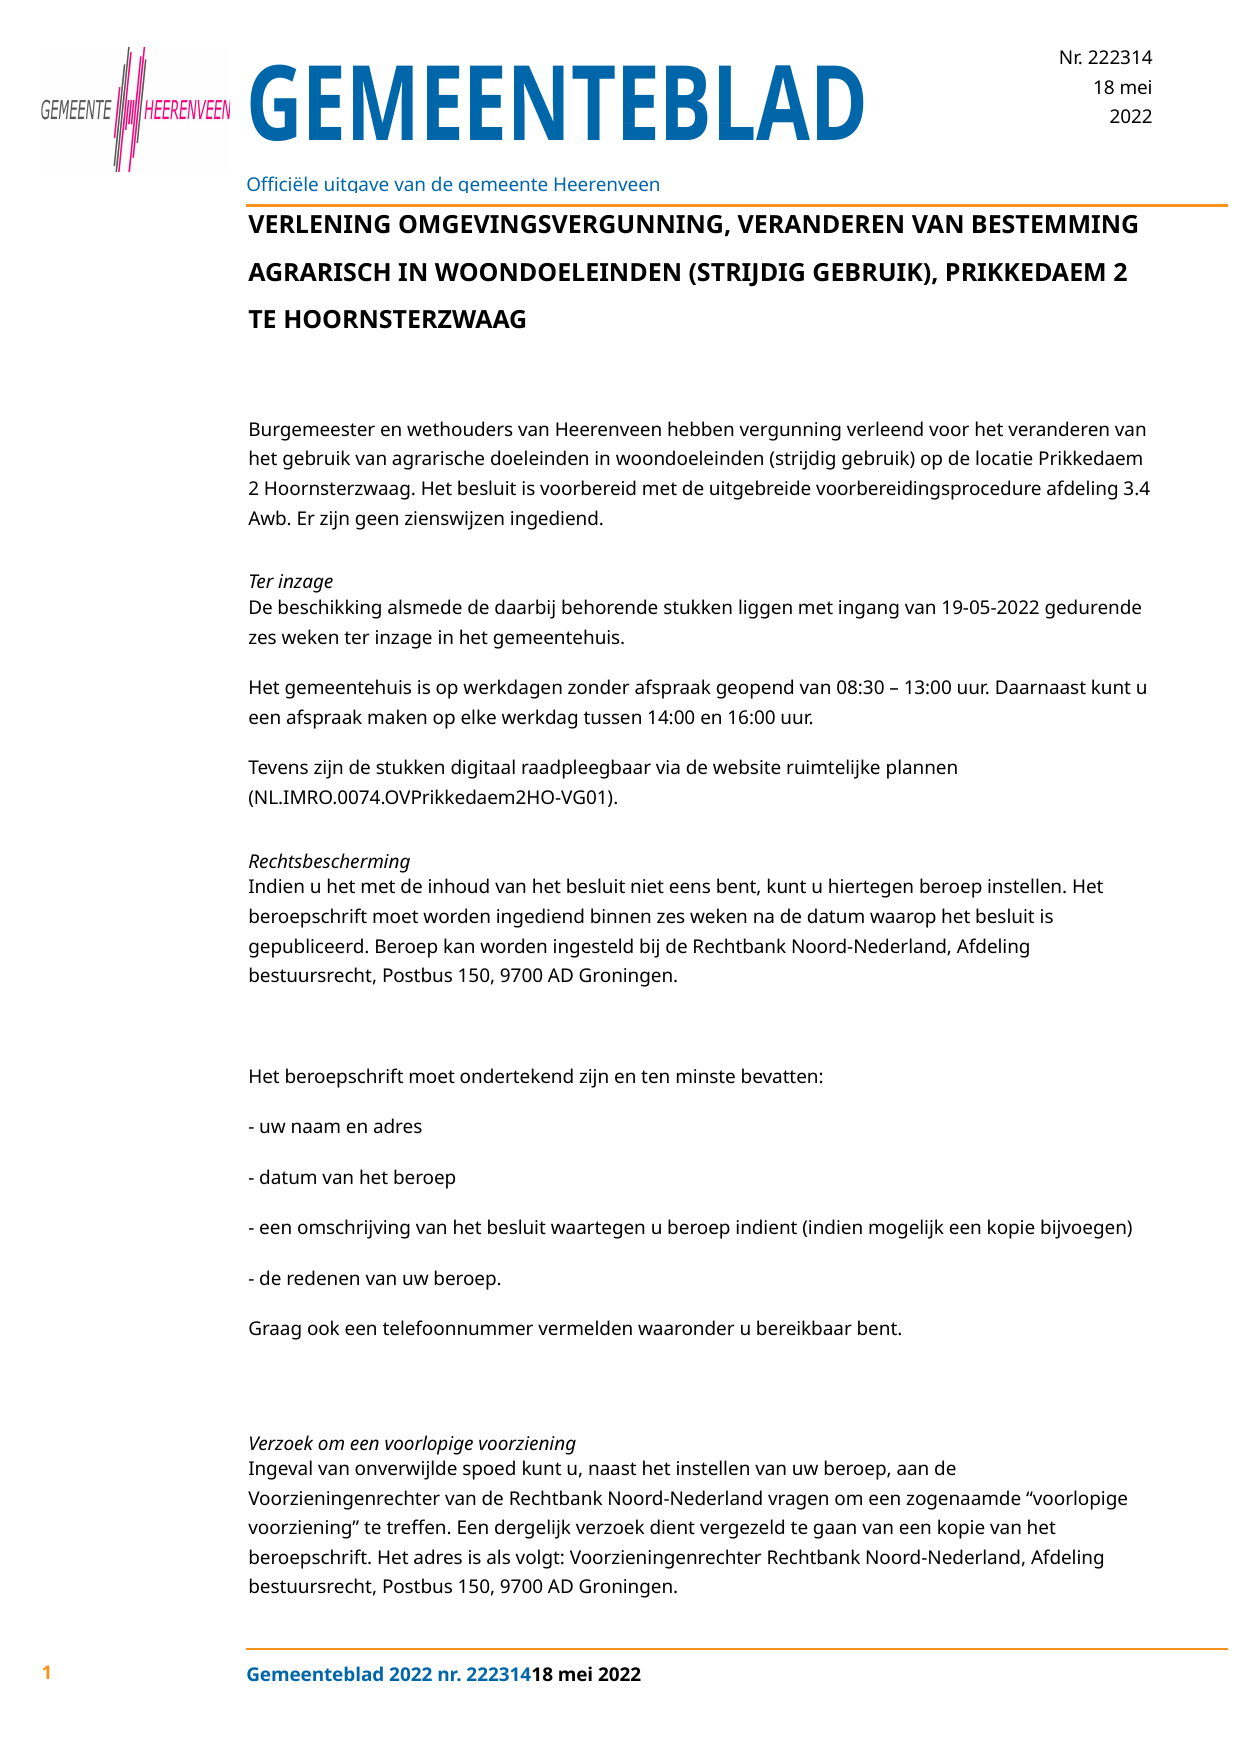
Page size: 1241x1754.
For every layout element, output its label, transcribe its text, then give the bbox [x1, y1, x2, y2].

text Ingeval van onverwijlde spoed kunt u, naast het instellen van uw beroep, aan de Voorzieningenrechter van de Rechtbank Noord-Nederland vragen om een zogenaamde “voorlopige voorziening” te treffen. Een dergelijk verzoek dient vergezeld te gaan van een kopie van het beroepschrift. Het adres is als volgt: Voorzieningenrechter Rechtbank Noord-Nederland, Afdeling bestuursrecht, Postbus 150, 9700 AD Groningen. [248, 1455, 1152, 1599]
text - de redenen van uw beroep. [248, 1265, 1152, 1291]
text - uw naam en adres [248, 1114, 1152, 1139]
text VERLENING OMGEVINGSVERGUNNING, VERANDEREN VAN BESTEMMING AGRARISCH IN WOONDOELEINDEN (STRIJDIG GEBRUIK), PRIKKEDAEM 2 TE HOORNSTERZWAAG [248, 207, 1152, 336]
picture [41, 47, 231, 172]
text Ter inzage [248, 569, 1152, 594]
text - een omschrijving van het besluit waartegen u beroep indient (indien mogelijk een kopie bijvoegen) [248, 1214, 1152, 1240]
text De beschikking alsmede de daarbij behorende stukken liggen met ingang van 19-05-2022 gedurende zes weken ter inzage in het gemeentehuis. [248, 594, 1152, 650]
text Het beroepschrift moet ondertekend zijn en ten minste bevatten: [248, 1063, 1152, 1089]
text Rechtsbescherming [248, 848, 1152, 874]
text Tevens zijn de stukken digitaal raadpleegbaar via de website ruimtelijke plannen (NL.IMRO.0074.OVPrikkedaem2HO-VG01). [248, 754, 1152, 810]
text Burgemeester en wethouders van Heerenveen hebben vergunning verleend voor het veranderen van het gebruik van agrarische doeleinden in woondoeleinden (strijdig gebruik) op de locatie Prikkedaem 2 Hoornsterzwaag. Het besluit is voorbereid met de uitgebreide voorbereidingsprocedure afdeling 3.4 Awb. Er zijn geen zienswijzen ingediend. [248, 416, 1152, 530]
text Verzoek om een voorlopige voorziening [248, 1430, 1152, 1455]
text Het gemeentehuis is op werkdagen zonder afspraak geopend van 08:30 – 13:00 uur. Daarnaast kunt u een afspraak maken op elke werkdag tussen 14:00 en 16:00 uur. [248, 674, 1152, 730]
text Indien u het met de inhoud van het besluit niet eens bent, kunt u hiertegen beroep instellen. Het beroepschrift moet worden ingediend binnen zes weken na de datum waarop het besluit is gepubliceerd. Beroep kan worden ingesteld bij de Rechtbank Noord-Nederland, Afdeling bestuursrecht, Postbus 150, 9700 AD Groningen. [248, 874, 1152, 988]
text Graag ook een telefoonnummer vermelden waaronder u bereikbaar bent. [248, 1315, 1152, 1341]
text - datum van het beroep [248, 1164, 1152, 1190]
